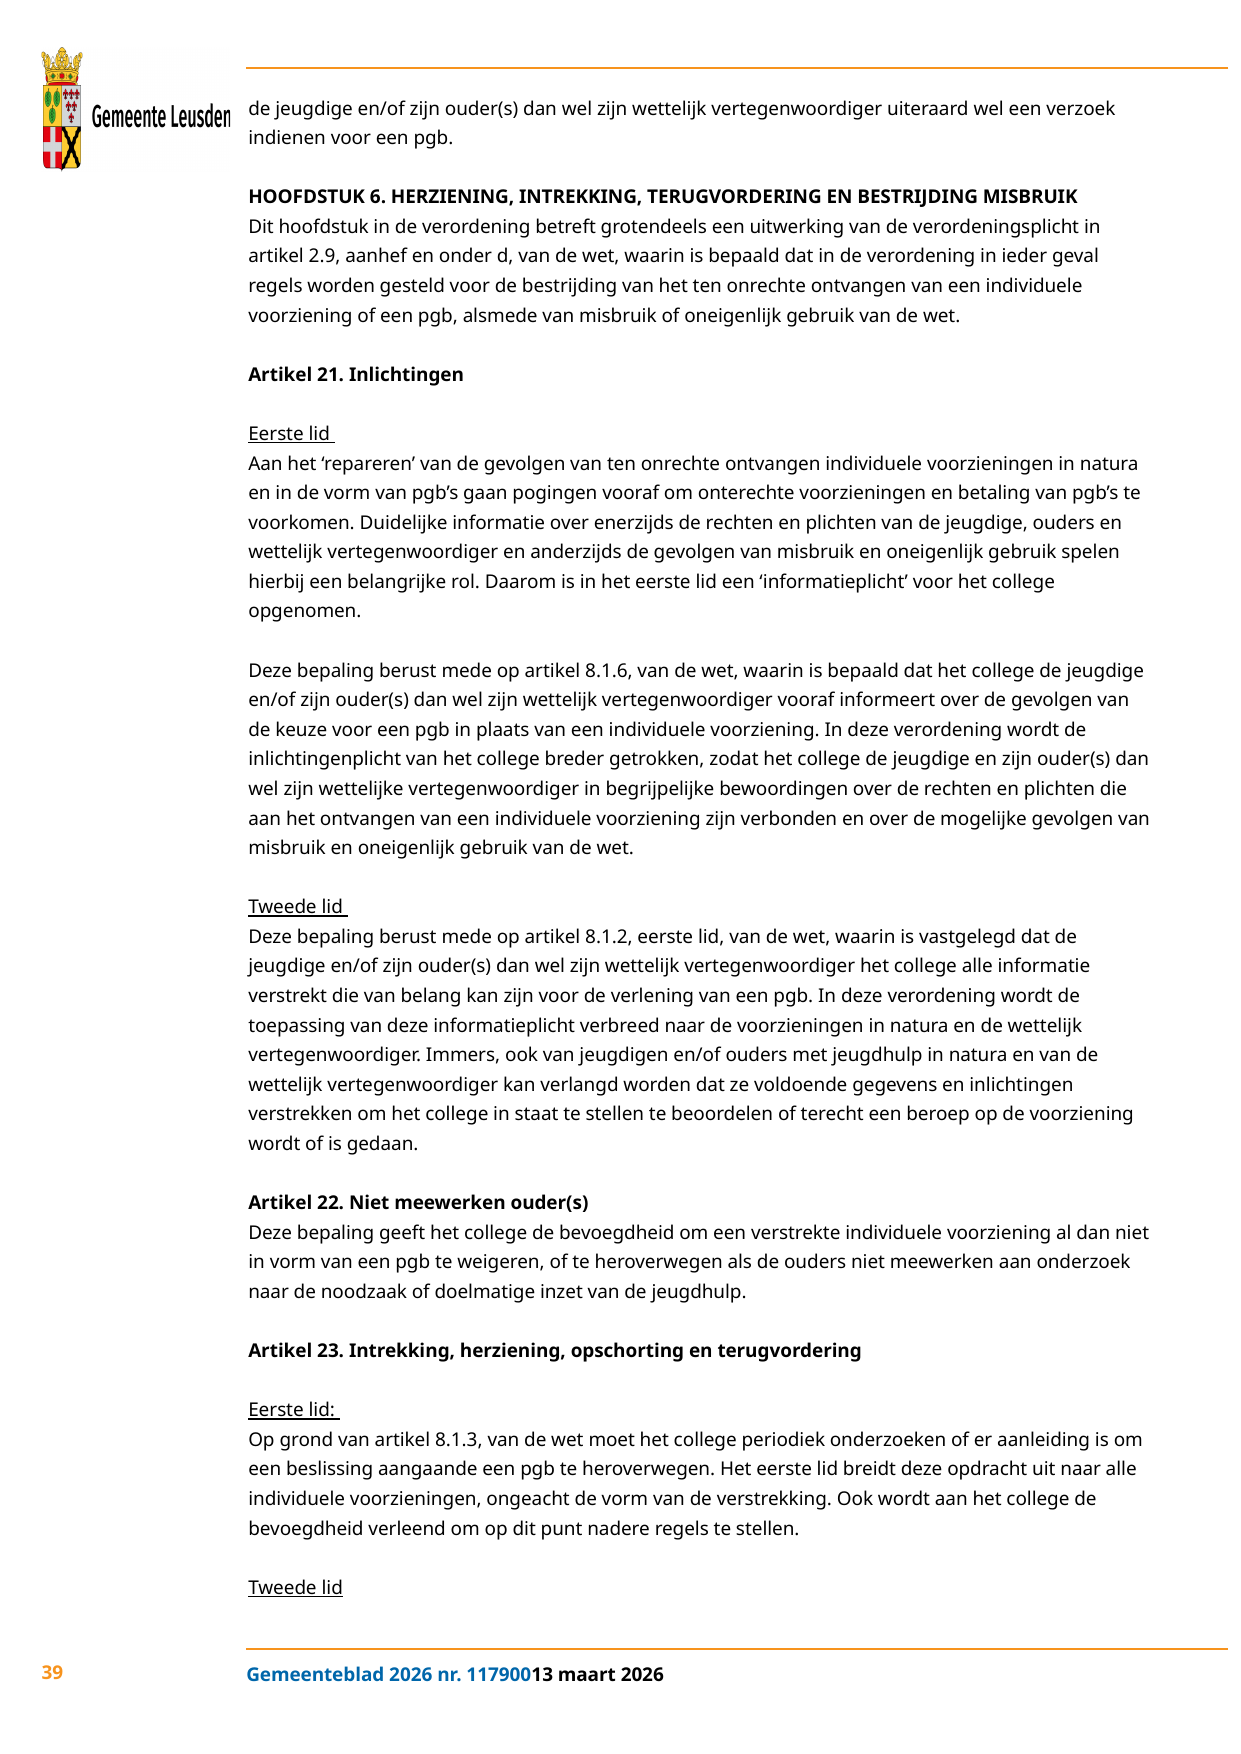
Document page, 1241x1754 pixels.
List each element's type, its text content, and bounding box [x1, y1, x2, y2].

text Dit hoofdstuk in de verordening betreft grotendeels een uitwerking van de verordeningsplicht in artikel 2.9, aanhef en onder d, van de wet, waarin is bepaald dat in de verordening in ieder geval regels worden gesteld voor de bestrijding van het ten onrechte ontvangen van een individuele voorziening of een pgb, alsmede van misbruik of oneigenlijk gebruik van de wet. [248, 213, 1152, 328]
text Artikel 22. Niet meewerken ouder(s) [248, 1189, 1152, 1215]
text Artikel 23. Intrekking, herziening, opschorting en terugvordering [248, 1337, 1152, 1363]
text Eerste lid [248, 420, 1152, 446]
picture [41, 47, 231, 172]
text Deze bepaling geeft het college de bevoegdheid om een verstrekte individuele voorziening al dan niet in vorm van een pgb te weigeren, of te heroverwegen als de ouders niet meewerken aan onderzoek naar de noodzaak of doelmatige inzet van de jeugdhulp. [248, 1219, 1152, 1304]
text Artikel 21. Inlichtingen [248, 361, 1152, 387]
text Eerste lid: [248, 1396, 1152, 1422]
text Deze bepaling berust mede op artikel 8.1.2, eerste lid, van de wet, waarin is vastgelegd dat de jeugdige en/of zijn ouder(s) dan wel zijn wettelijk vertegenwoordiger het college alle informatie verstrekt die van belang kan zijn voor de verlening van een pgb. In deze verordening wordt de toepassing van deze informatieplicht verbreed naar de voorzieningen in natura en de wettelijk vertegenwoordiger. Immers, ook van jeugdigen en/of ouders met jeugdhulp in natura en van de wettelijk vertegenwoordiger kan verlangd worden dat ze voldoende gegevens en inlichtingen verstrekken om het college in staat te stellen te beoordelen of terecht een beroep op de voorziening wordt of is gedaan. [248, 923, 1152, 1156]
text Tweede lid [248, 893, 1152, 919]
text Aan het ‘repareren’ van de gevolgen van ten onrechte ontvangen individuele voorzieningen in natura en in de vorm van pgb’s gaan pogingen vooraf om onterechte voorzieningen en betaling van pgb’s te voorkomen. Duidelijke informatie over enerzijds de rechten en plichten van de jeugdige, ouders en wettelijk vertegenwoordiger en anderzijds de gevolgen van misbruik en oneigenlijk gebruik spelen hierbij een belangrijke rol. Daarom is in het eerste lid een ‘informatieplicht’ voor het college opgenomen. [248, 450, 1152, 623]
text HOOFDSTUK 6. HERZIENING, INTREKKING, TERUGVORDERING EN BESTRIJDING MISBRUIK [248, 183, 1152, 209]
text Tweede lid [248, 1574, 1152, 1600]
text Op grond van artikel 8.1.3, van de wet moet het college periodiek onderzoeken of er aanleiding is om een beslissing aangaande een pgb te heroverwegen. Het eerste lid breidt deze opdracht uit naar alle individuele voorzieningen, ongeacht de vorm van de verstrekking. Ook wordt aan het college de bevoegdheid verleend om op dit punt nadere regels te stellen. [248, 1426, 1152, 1541]
text de jeugdige en/of zijn ouder(s) dan wel zijn wettelijk vertegenwoordiger uiteraard wel een verzoek indienen voor een pgb. [248, 95, 1152, 150]
text Deze bepaling berust mede op artikel 8.1.6, van de wet, waarin is bepaald dat het college de jeugdige en/of zijn ouder(s) dan wel zijn wettelijk vertegenwoordiger vooraf informeert over de gevolgen van de keuze voor een pgb in plaats van een individuele voorziening. In deze verordening wordt de inlichtingenplicht van het college breder getrokken, zodat het college de jeugdige en zijn ouder(s) dan wel zijn wettelijke vertegenwoordiger in begrijpelijke bewoordingen over de rechten en plichten die aan het ontvangen van een individuele voorziening zijn verbonden en over de mogelijke gevolgen van misbruik en oneigenlijk gebruik van de wet. [248, 657, 1152, 860]
